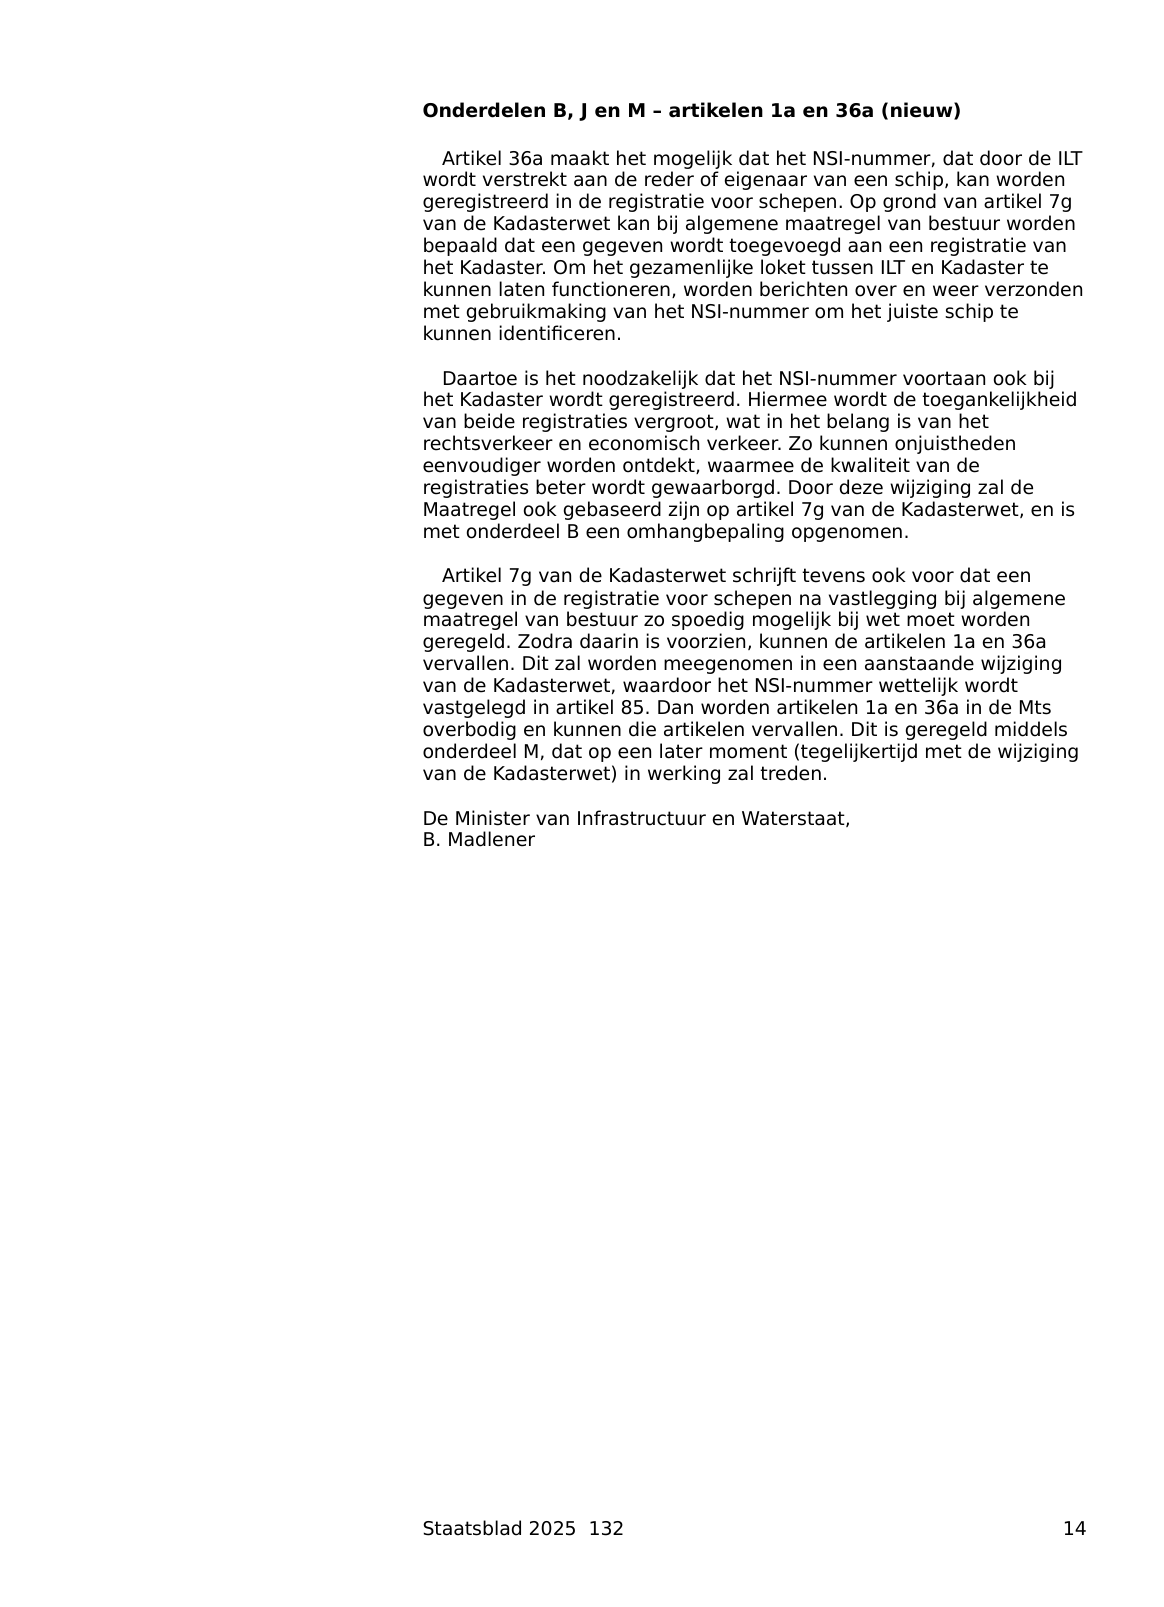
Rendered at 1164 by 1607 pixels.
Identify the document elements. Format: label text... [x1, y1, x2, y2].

text De Minister van Infrastructuur en Waterstaat, B. Madlener [422, 807, 1087, 851]
subtitle Onderdelen B, J en M – artikelen 1a en 36a (nieuw) [422, 100, 1087, 122]
text Artikel 36a maakt het mogelijk dat het NSI-nummer, dat door de ILT wordt verstrekt aan de reder of eigenaar van een schip, kan worden geregistreerd in de registratie voor schepen. Op grond van artikel 7g van de Kadasterwet kan bij algemene maatregel van bestuur worden bepaald dat een gegeven wordt toegevoegd aan een registratie van het Kadaster. Om het gezamenlijke loket tussen ILT en Kadaster te kunnen laten functioneren, worden berichten over en weer verzonden met gebruikmaking van het NSI-nummer om het juiste schip te kunnen identificeren. [422, 147, 1087, 345]
text Daartoe is het noodzakelijk dat het NSI-nummer voortaan ook bij het Kadaster wordt geregistreerd. Hiermee wordt de toegankelijkheid van beide registraties vergroot, wat in het belang is van het rechtsverkeer en economisch verkeer. Zo kunnen onjuistheden eenvoudiger worden ontdekt, waarmee de kwaliteit van de registraties beter wordt gewaarborgd. Door deze wijziging zal de Maatregel ook gebaseerd zijn op artikel 7g van de Kadasterwet, en is met onderdeel B een omhangbepaling opgenomen. [422, 367, 1087, 543]
text Artikel 7g van de Kadasterwet schrijft tevens ook voor dat een gegeven in de registratie voor schepen na vastlegging bij algemene maatregel van bestuur zo spoedig mogelijk bij wet moet worden geregeld. Zodra daarin is voorzien, kunnen de artikelen 1a en 36a vervallen. Dit zal worden meegenomen in een aanstaande wijziging van de Kadasterwet, waardoor het NSI-nummer wettelijk wordt vastgelegd in artikel 85. Dan worden artikelen 1a en 36a in de Mts overbodig en kunnen die artikelen vervallen. Dit is geregeld middels onderdeel M, dat op een later moment (tegelijkertijd met de wijziging van de Kadasterwet) in werking zal treden. [422, 565, 1087, 785]
